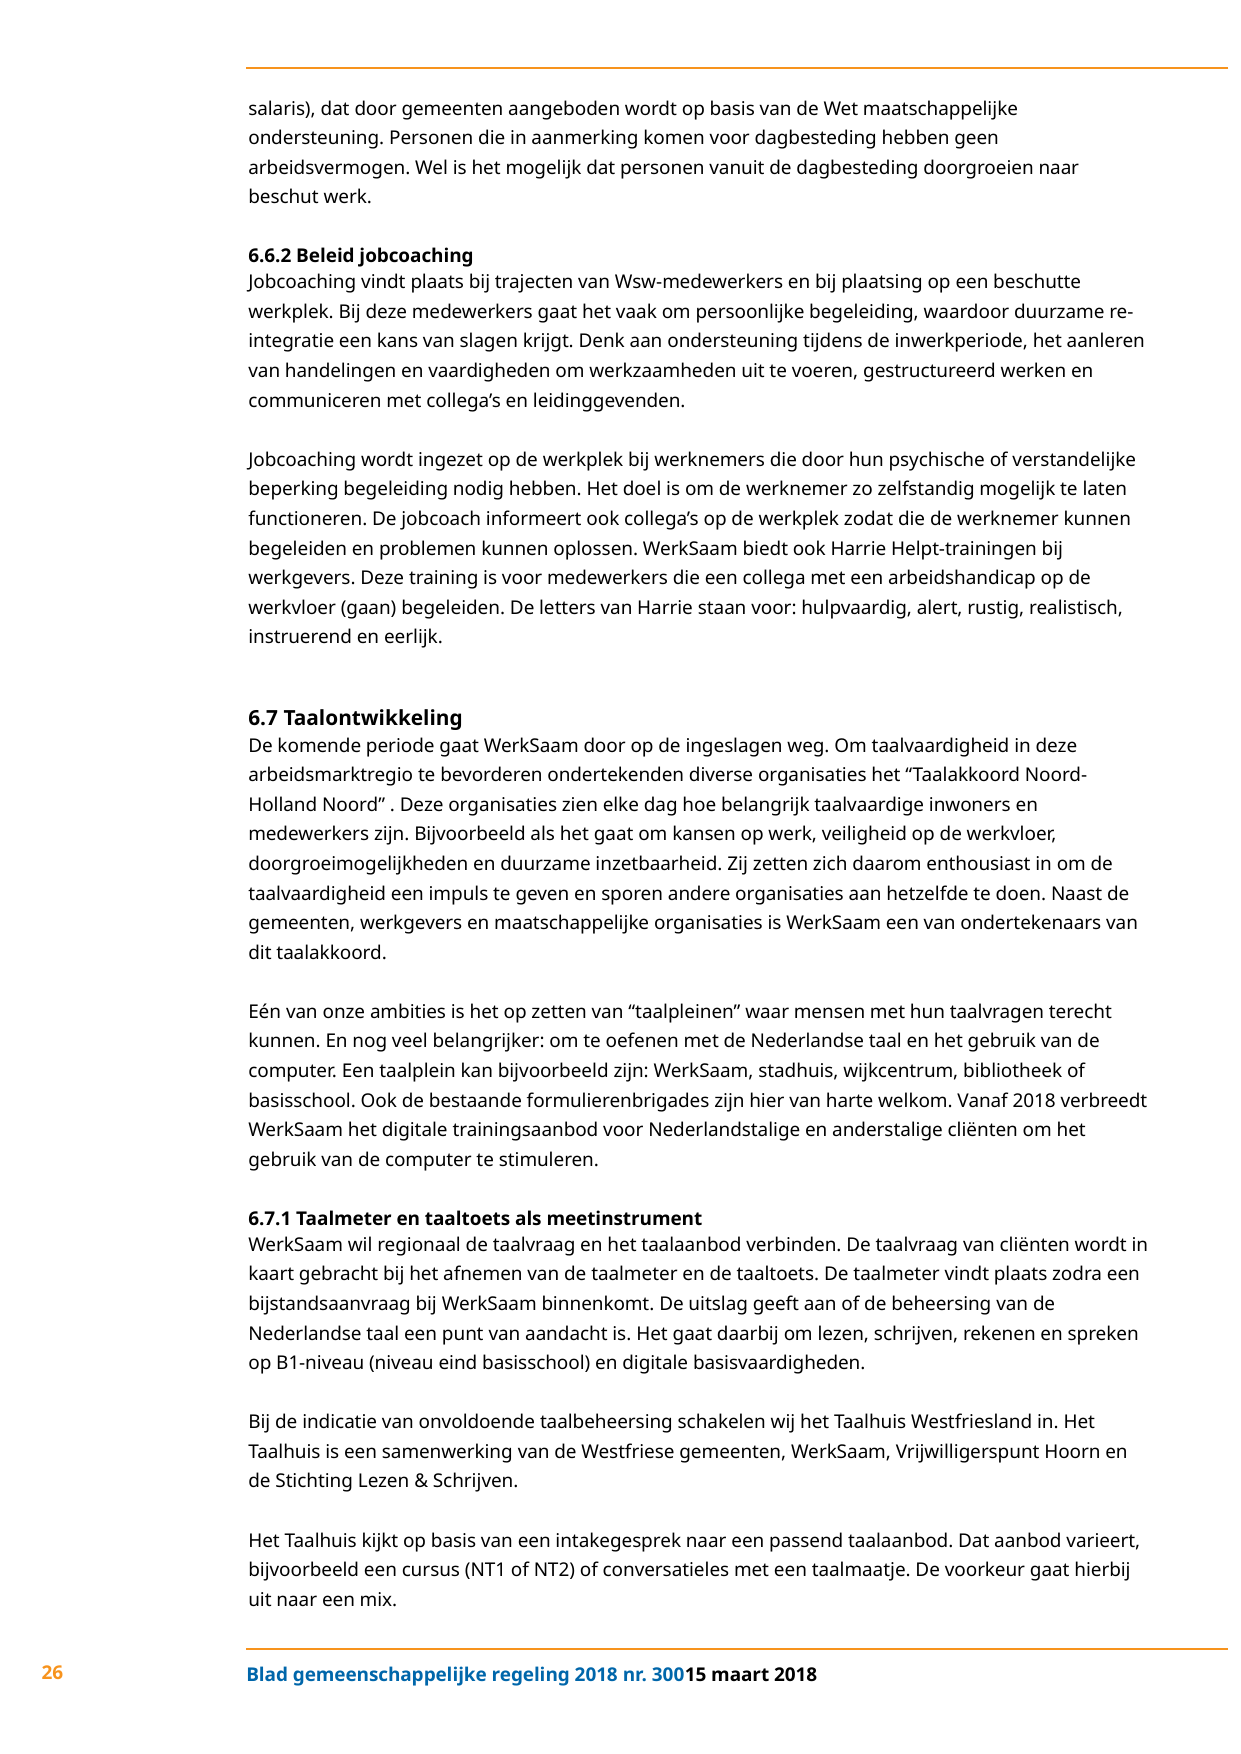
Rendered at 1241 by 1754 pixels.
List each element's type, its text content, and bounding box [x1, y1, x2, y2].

text Jobcoaching wordt ingezet op de werkplek bij werknemers die door hun psychische of verstandelijke beperking begeleiding nodig hebben. Het doel is om de werknemer zo zelfstandig mogelijk te laten functioneren. De jobcoach informeert ook collega’s op de werkplek zodat die de werknemer kunnen begeleiden en problemen kunnen oplossen. WerkSaam biedt ook Harrie Helpt-trainingen bij werkgevers. Deze training is voor medewerkers die een collega met een arbeidshandicap op de werkvloer (gaan) begeleiden. De letters van Harrie staan voor: hulpvaardig, alert, rustig, realistisch, instruerend en eerlijk. [248, 446, 1152, 649]
text Jobcoaching vindt plaats bij trajecten van Wsw-medewerkers en bij plaatsing op een beschutte werkplek. Bij deze medewerkers gaat het vaak om persoonlijke begeleiding, waardoor duurzame re-integratie een kans van slagen krijgt. Denk aan ondersteuning tijdens de inwerkperiode, het aanleren van handelingen en vaardigheden om werkzaamheden uit te voeren, gestructureerd werken en communiceren met collega’s en leidinggevenden. [248, 268, 1152, 412]
text salaris), dat door gemeenten aangeboden wordt op basis van de Wet maatschappelijke ondersteuning. Personen die in aanmerking komen voor dagbesteding hebben geen arbeidsvermogen. Wel is het mogelijk dat personen vanuit de dagbesteding doorgroeien naar beschut werk. [248, 95, 1152, 209]
text 6.7 Taalontwikkeling [248, 703, 1152, 732]
text WerkSaam wil regionaal de taalvraag en het taalaanbod verbinden. De taalvraag van cliënten wordt in kaart gebracht bij het afnemen van de taalmeter en de taaltoets. De taalmeter vindt plaats zodra een bijstandsaanvraag bij WerkSaam binnenkomt. De uitslag geeft aan of de beheersing van de Nederlandse taal een punt van aandacht is. Het gaat daarbij om lezen, schrijven, rekenen en spreken op B1-niveau (niveau eind basisschool) en digitale basisvaardigheden. [248, 1231, 1152, 1375]
text De komende periode gaat WerkSaam door op de ingeslagen weg. Om taalvaardigheid in deze arbeidsmarktregio te bevorderen ondertekenden diverse organisaties het “Taalakkoord Noord-Holland Noord” . Deze organisaties zien elke dag hoe belangrijk taalvaardige inwoners en medewerkers zijn. Bijvoorbeeld als het gaat om kansen op werk, veiligheid op de werkvloer, doorgroeimogelijkheden en duurzame inzetbaarheid. Zij zetten zich daarom enthousiast in om de taalvaardigheid een impuls te geven en sporen andere organisaties aan hetzelfde te doen. Naast de gemeenten, werkgevers en maatschappelijke organisaties is WerkSaam een van ondertekenaars van dit taalakkoord. [248, 732, 1152, 965]
text 6.7.1 Taalmeter en taaltoets als meetinstrument [248, 1205, 1152, 1231]
text Het Taalhuis kijkt op basis van een intakegesprek naar een passend taalaanbod. Dat aanbod varieert, bijvoorbeeld een cursus (NT1 of NT2) of conversatieles met een taalmaatje. De voorkeur gaat hierbij uit naar een mix. [248, 1527, 1152, 1612]
text Bij de indicatie van onvoldoende taalbeheersing schakelen wij het Taalhuis Westfriesland in. Het Taalhuis is een samenwerking van de Westfriese gemeenten, WerkSaam, Vrijwilligerspunt Hoorn en de Stichting Lezen & Schrijven. [248, 1408, 1152, 1493]
text 6.6.2 Beleid jobcoaching [248, 243, 1152, 268]
picture [41, 47, 231, 172]
text Eén van onze ambities is het op zetten van “taalpleinen” waar mensen met hun taalvragen terecht kunnen. En nog veel belangrijker: om te oefenen met de Nederlandse taal en het gebruik van de computer. Een taalplein kan bijvoorbeeld zijn: WerkSaam, stadhuis, wijkcentrum, bibliotheek of basisschool. Ook de bestaande formulierenbrigades zijn hier van harte welkom. Vanaf 2018 verbreedt WerkSaam het digitale trainingsaanbod voor Nederlandstalige en anderstalige cliënten om het gebruik van de computer te stimuleren. [248, 998, 1152, 1172]
